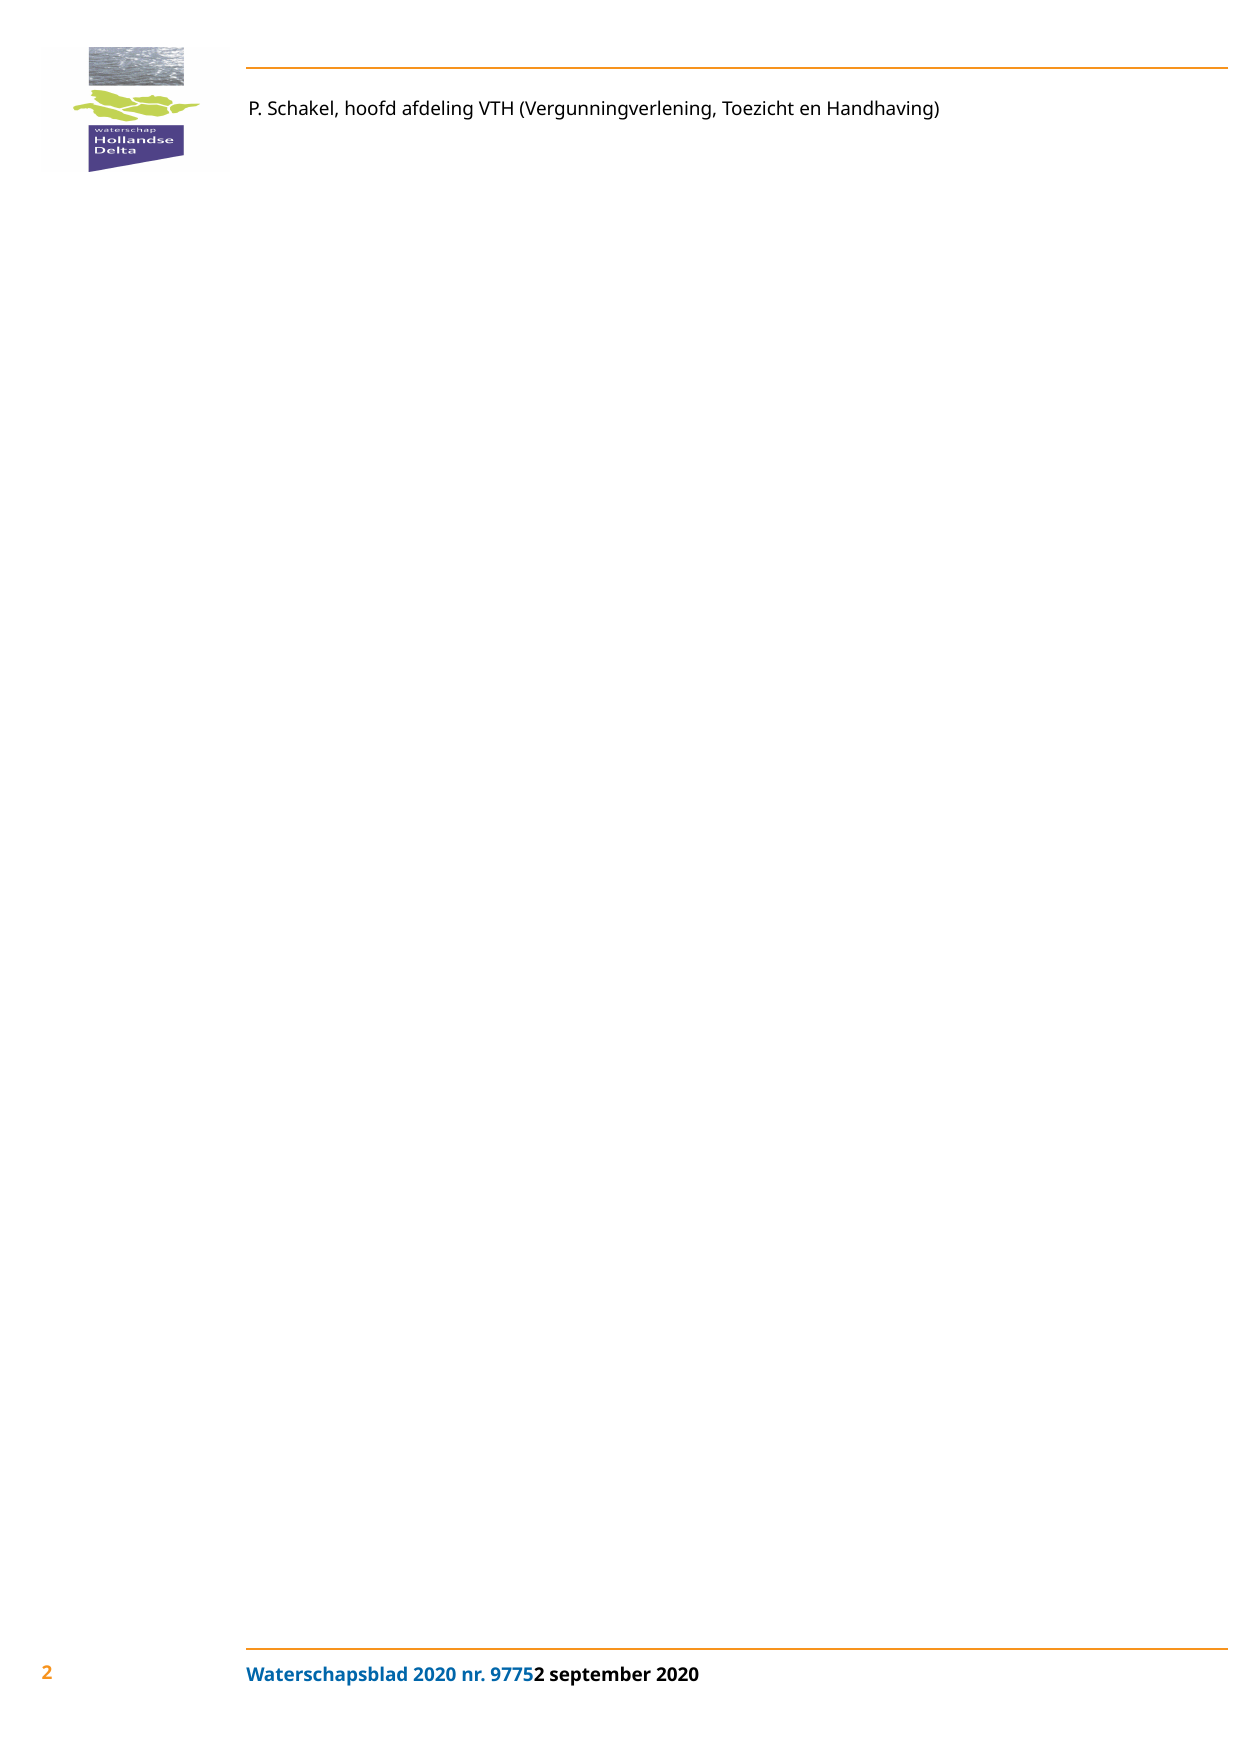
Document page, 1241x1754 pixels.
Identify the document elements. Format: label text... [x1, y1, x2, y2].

picture [41, 47, 231, 172]
text P. Schakel, hoofd afdeling VTH (Vergunningverlening, Toezicht en Handhaving) [248, 95, 1152, 121]
